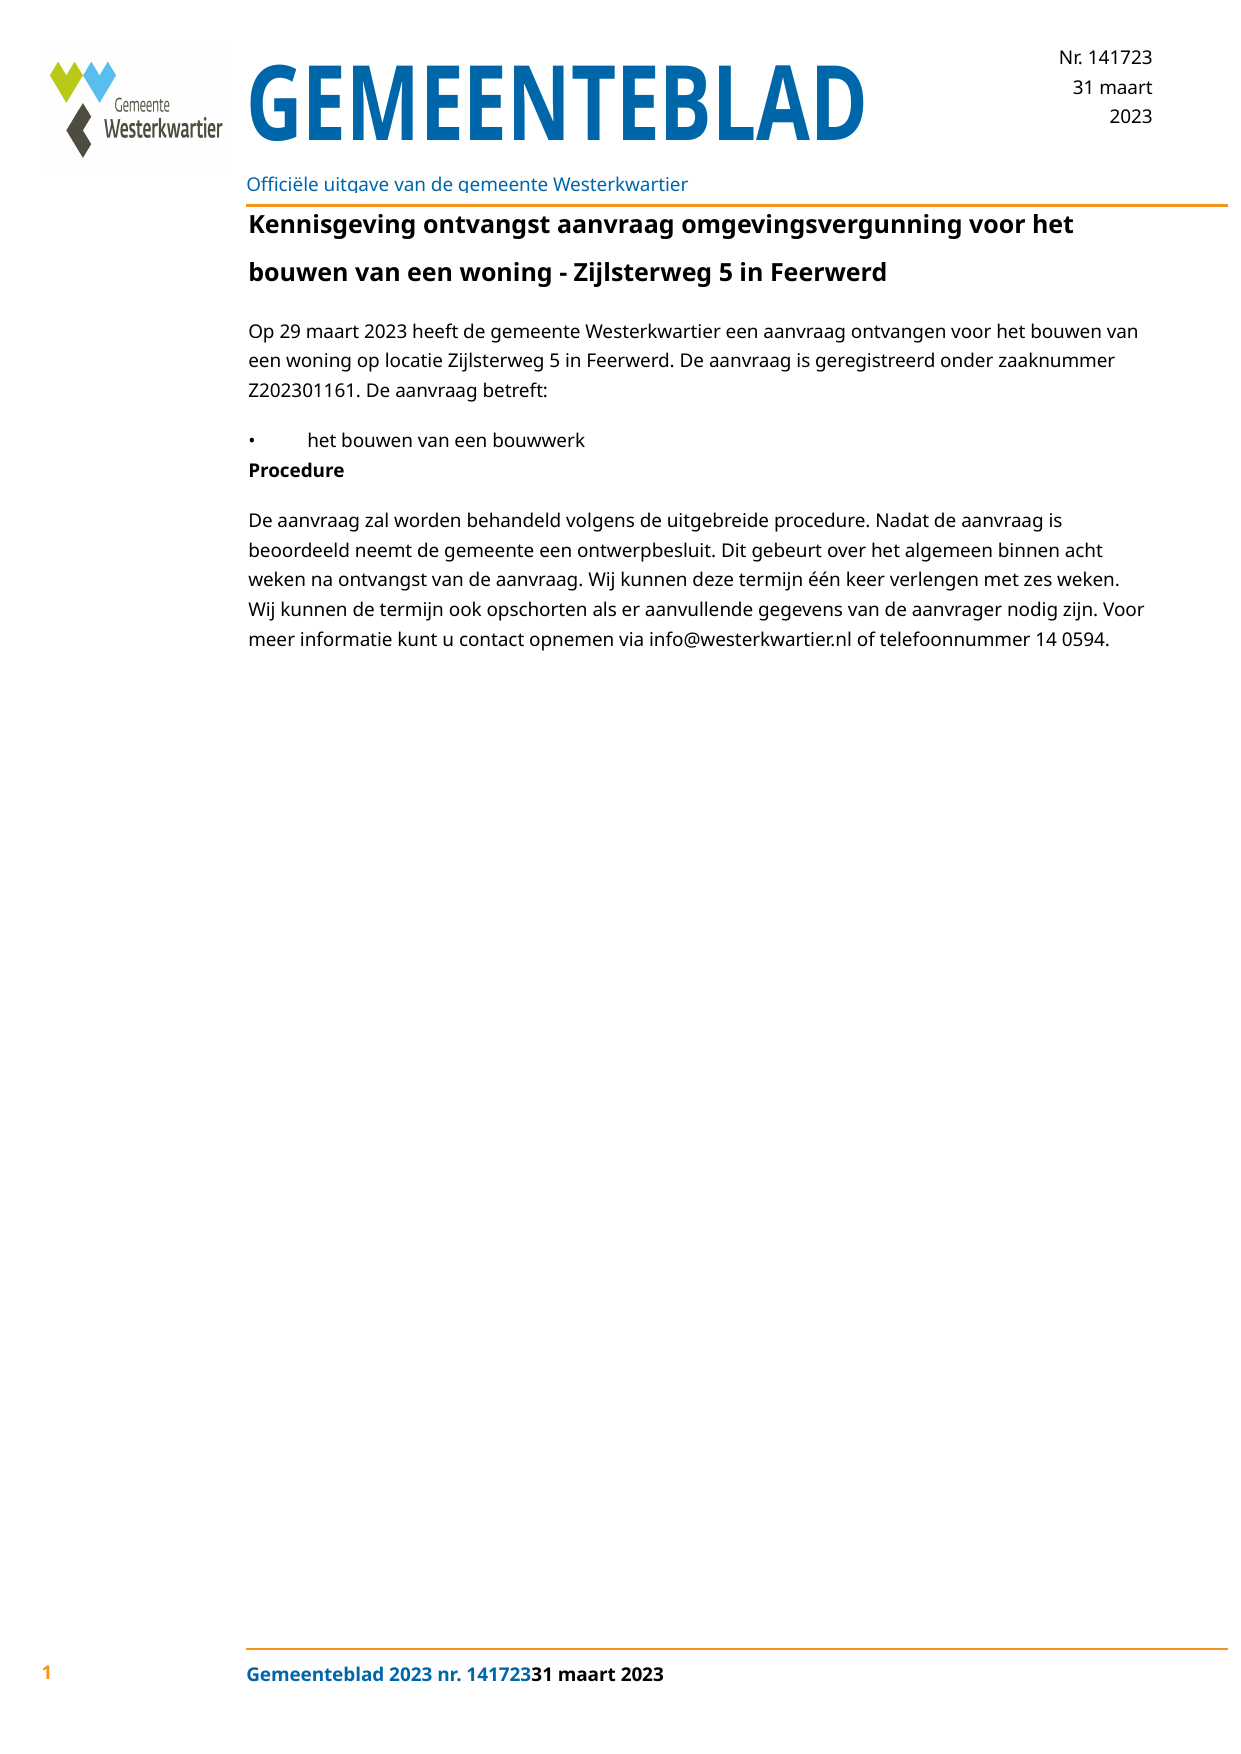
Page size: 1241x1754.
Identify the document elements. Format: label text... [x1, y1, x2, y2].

list het bouwen van een bouwwerk [248, 427, 1152, 453]
text Procedure [248, 457, 1152, 483]
text Kennisgeving ontvangst aanvraag omgevingsvergunning voor het bouwen van een woning - Zijlsterweg 5 in Feerwerd [248, 207, 1152, 288]
picture [41, 47, 231, 172]
text Op 29 maart 2023 heeft de gemeente Westerkwartier een aanvraag ontvangen voor het bouwen van een woning op locatie Zijlsterweg 5 in Feerwerd. De aanvraag is geregistreerd onder zaaknummer Z202301161. De aanvraag betreft: [248, 318, 1152, 403]
text De aanvraag zal worden behandeld volgens de uitgebreide procedure. Nadat de aanvraag is beoordeeld neemt de gemeente een ontwerpbesluit. Dit gebeurt over het algemeen binnen acht weken na ontvangst van de aanvraag. Wij kunnen deze termijn één keer verlengen met zes weken. Wij kunnen de termijn ook opschorten als er aanvullende gegevens van de aanvrager nodig zijn. Voor meer informatie kunt u contact opnemen via info@westerkwartier.nl of telefoonnummer 14 0594. [248, 507, 1152, 652]
